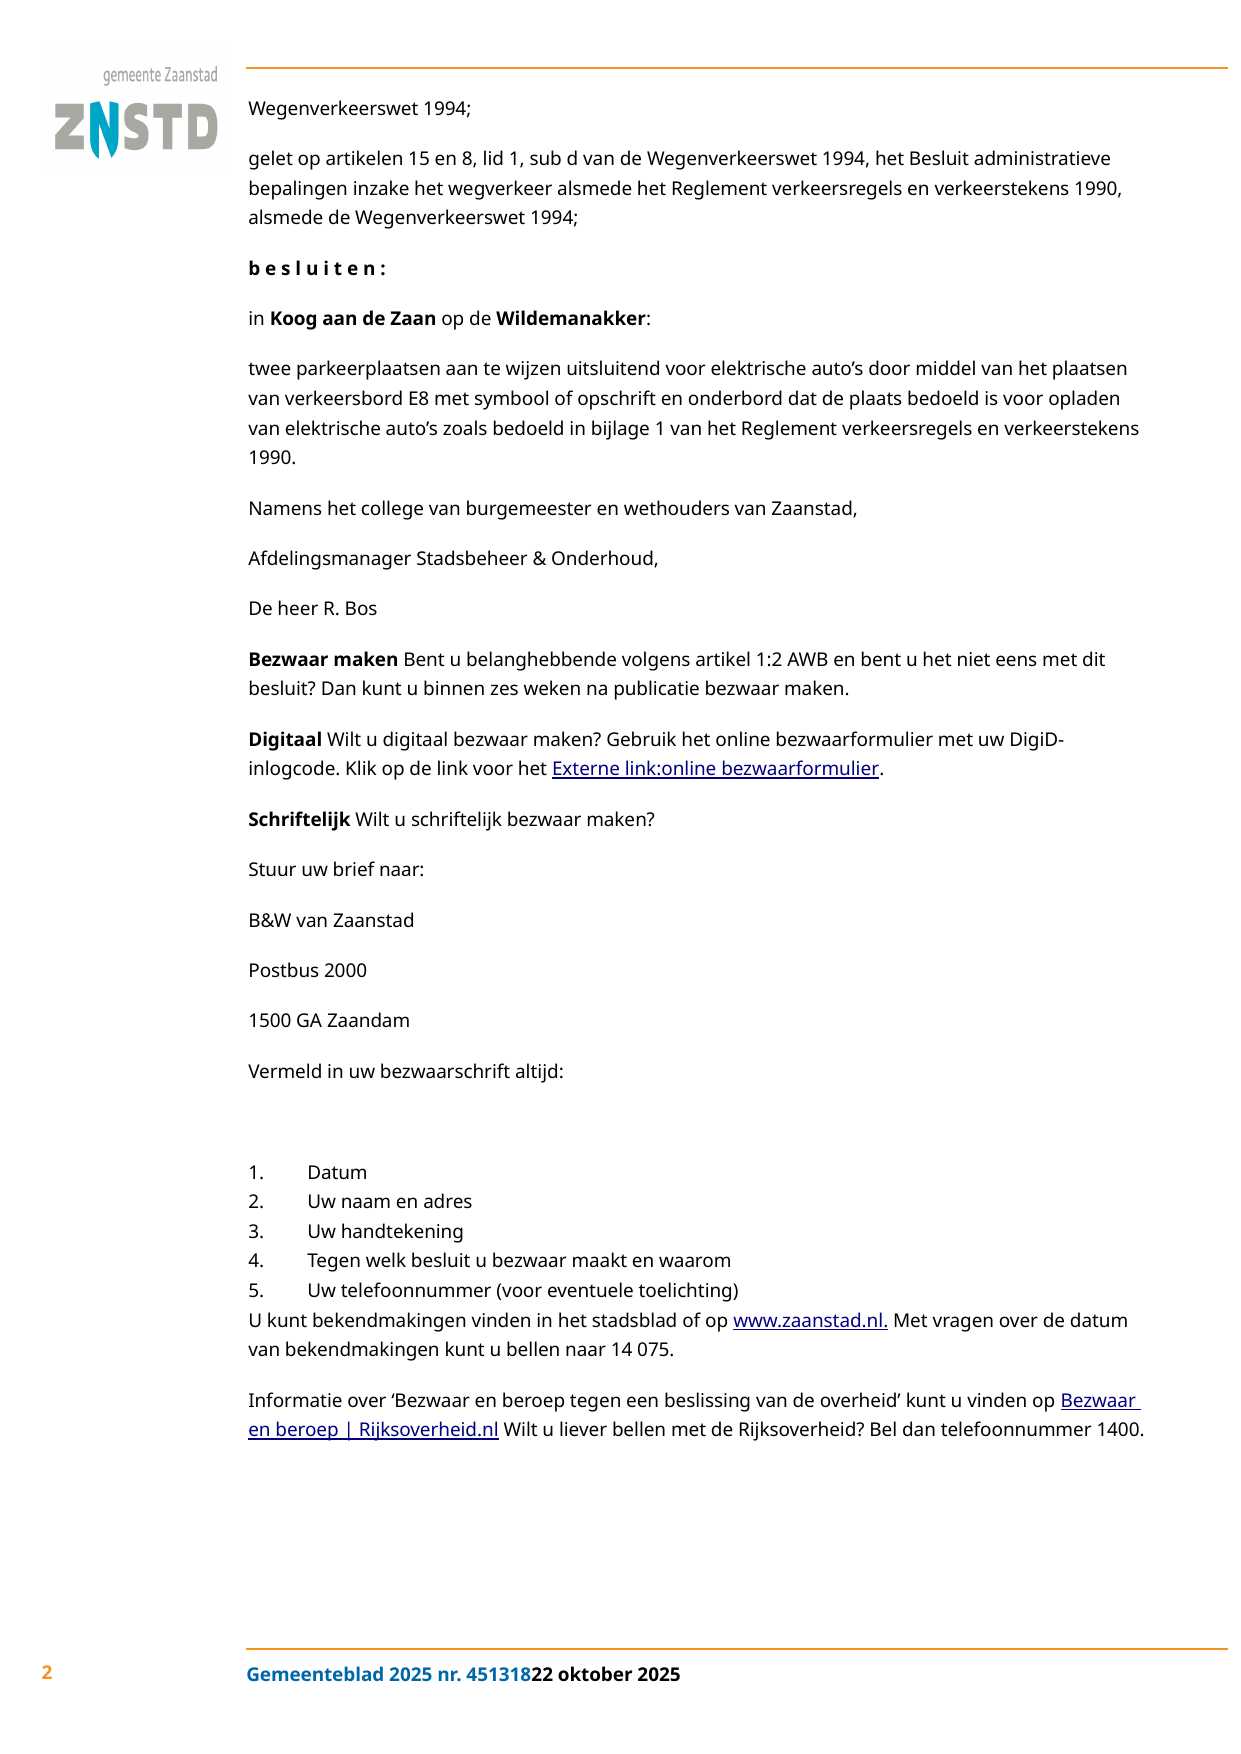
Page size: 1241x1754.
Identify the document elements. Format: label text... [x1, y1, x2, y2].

list Uw telefoonnummer (voor eventuele toelichting) [248, 1277, 1152, 1303]
text Digitaal Wilt u digitaal bezwaar maken? Gebruik het online bezwaarformulier met uw DigiD-inlogcode. Klik op de link voor het Externe link:online bezwaarformulier. [248, 726, 1152, 781]
text U kunt bekendmakingen vinden in het stadsblad of op www.zaanstad.nl. Met vragen over de datum van bekendmakingen kunt u bellen naar 14 075. [248, 1307, 1152, 1362]
text twee parkeerplaatsen aan te wijzen uitsluitend voor elektrische auto’s door middel van het plaatsen van verkeersbord E8 met symbool of opschrift en onderbord dat de plaats bedoeld is voor opladen van elektrische auto’s zoals bedoeld in bijlage 1 van het Reglement verkeersregels en verkeerstekens 1990. [248, 356, 1152, 470]
list Datum [248, 1159, 1152, 1185]
text Afdelingsmanager Stadsbeheer & Onderhoud, [248, 545, 1152, 571]
text De heer R. Bos [248, 596, 1152, 621]
text Stuur uw brief naar: [248, 856, 1152, 882]
text Bezwaar maken Bent u belanghebbende volgens artikel 1:2 AWB en bent u het niet eens met dit besluit? Dan kunt u binnen zes weken na publicatie bezwaar maken. [248, 646, 1152, 701]
text Vermeld in uw bezwaarschrift altijd: [248, 1058, 1152, 1084]
list Uw handtekening [248, 1218, 1152, 1244]
text 1500 GA Zaandam [248, 1008, 1152, 1033]
list Uw naam en adres [248, 1188, 1152, 1214]
text b e s l u i t e n : [248, 255, 1152, 281]
text Postbus 2000 [248, 957, 1152, 983]
text B&W van Zaanstad [248, 907, 1152, 933]
text Informatie over ‘Bezwaar en beroep tegen een beslissing van de overheid’ kunt u vinden op Bezwaar en beroep | Rijksoverheid.nl Wilt u liever bellen met de Rijksoverheid? Bel dan telefoonnummer 1400. [248, 1387, 1152, 1442]
text Wegenverkeerswet 1994; [248, 95, 1152, 121]
text Namens het college van burgemeester en wethouders van Zaanstad, [248, 495, 1152, 521]
picture [41, 47, 231, 172]
text gelet op artikelen 15 en 8, lid 1, sub d van de Wegenverkeerswet 1994, het Besluit administratieve bepalingen inzake het wegverkeer alsmede het Reglement verkeersregels en verkeerstekens 1990, alsmede de Wegenverkeerswet 1994; [248, 145, 1152, 230]
text Schriftelijk Wilt u schriftelijk bezwaar maken? [248, 806, 1152, 832]
list Tegen welk besluit u bezwaar maakt en waarom [248, 1248, 1152, 1273]
text in Koog aan de Zaan op de Wildemanakker: [248, 305, 1152, 331]
